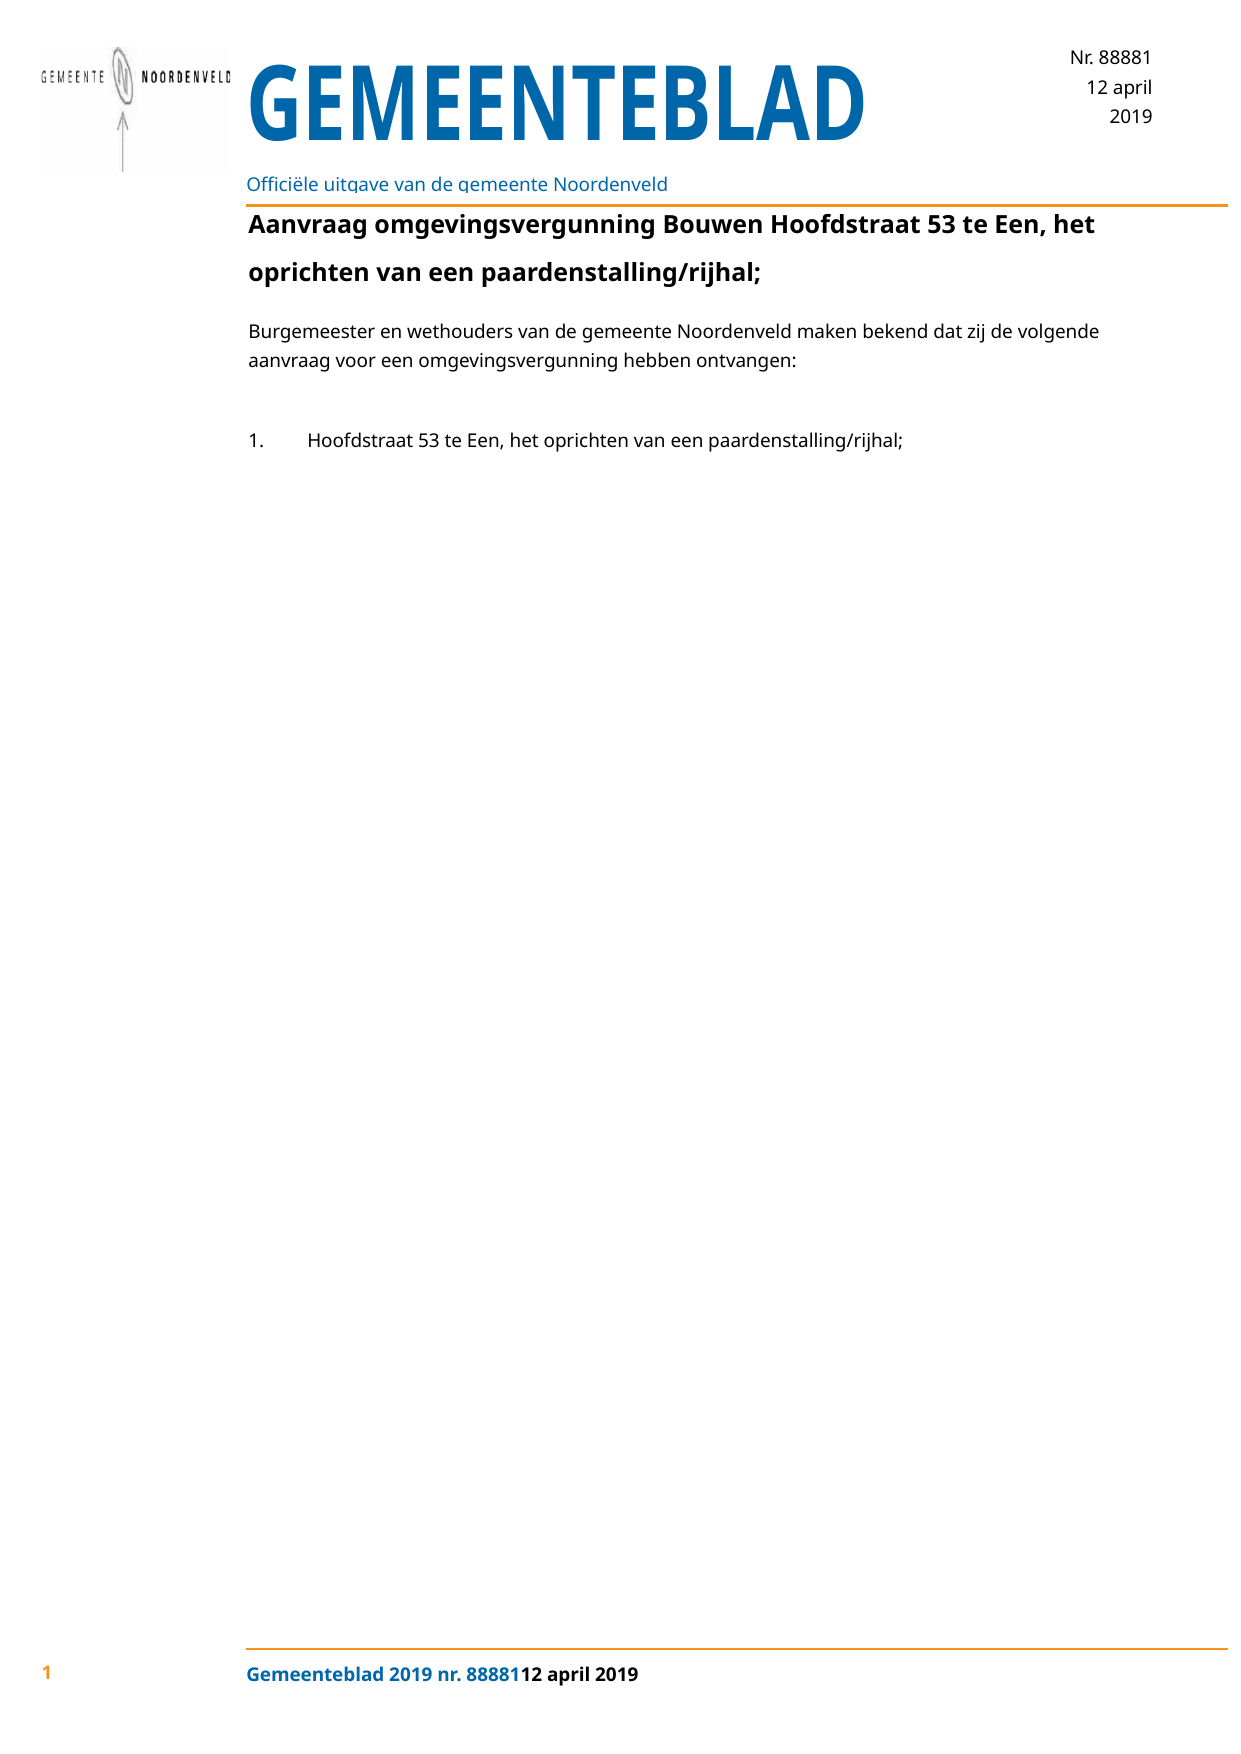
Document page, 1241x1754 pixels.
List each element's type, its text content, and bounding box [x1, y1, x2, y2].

text Aanvraag omgevingsvergunning Bouwen Hoofdstraat 53 te Een, het oprichten van een paardenstalling/rijhal; [248, 207, 1152, 288]
picture [41, 47, 231, 172]
list Hoofdstraat 53 te Een, het oprichten van een paardenstalling/rijhal; [248, 427, 1152, 453]
text Burgemeester en wethouders van de gemeente Noordenveld maken bekend dat zij de volgende aanvraag voor een omgevingsvergunning hebben ontvangen: [248, 318, 1152, 373]
